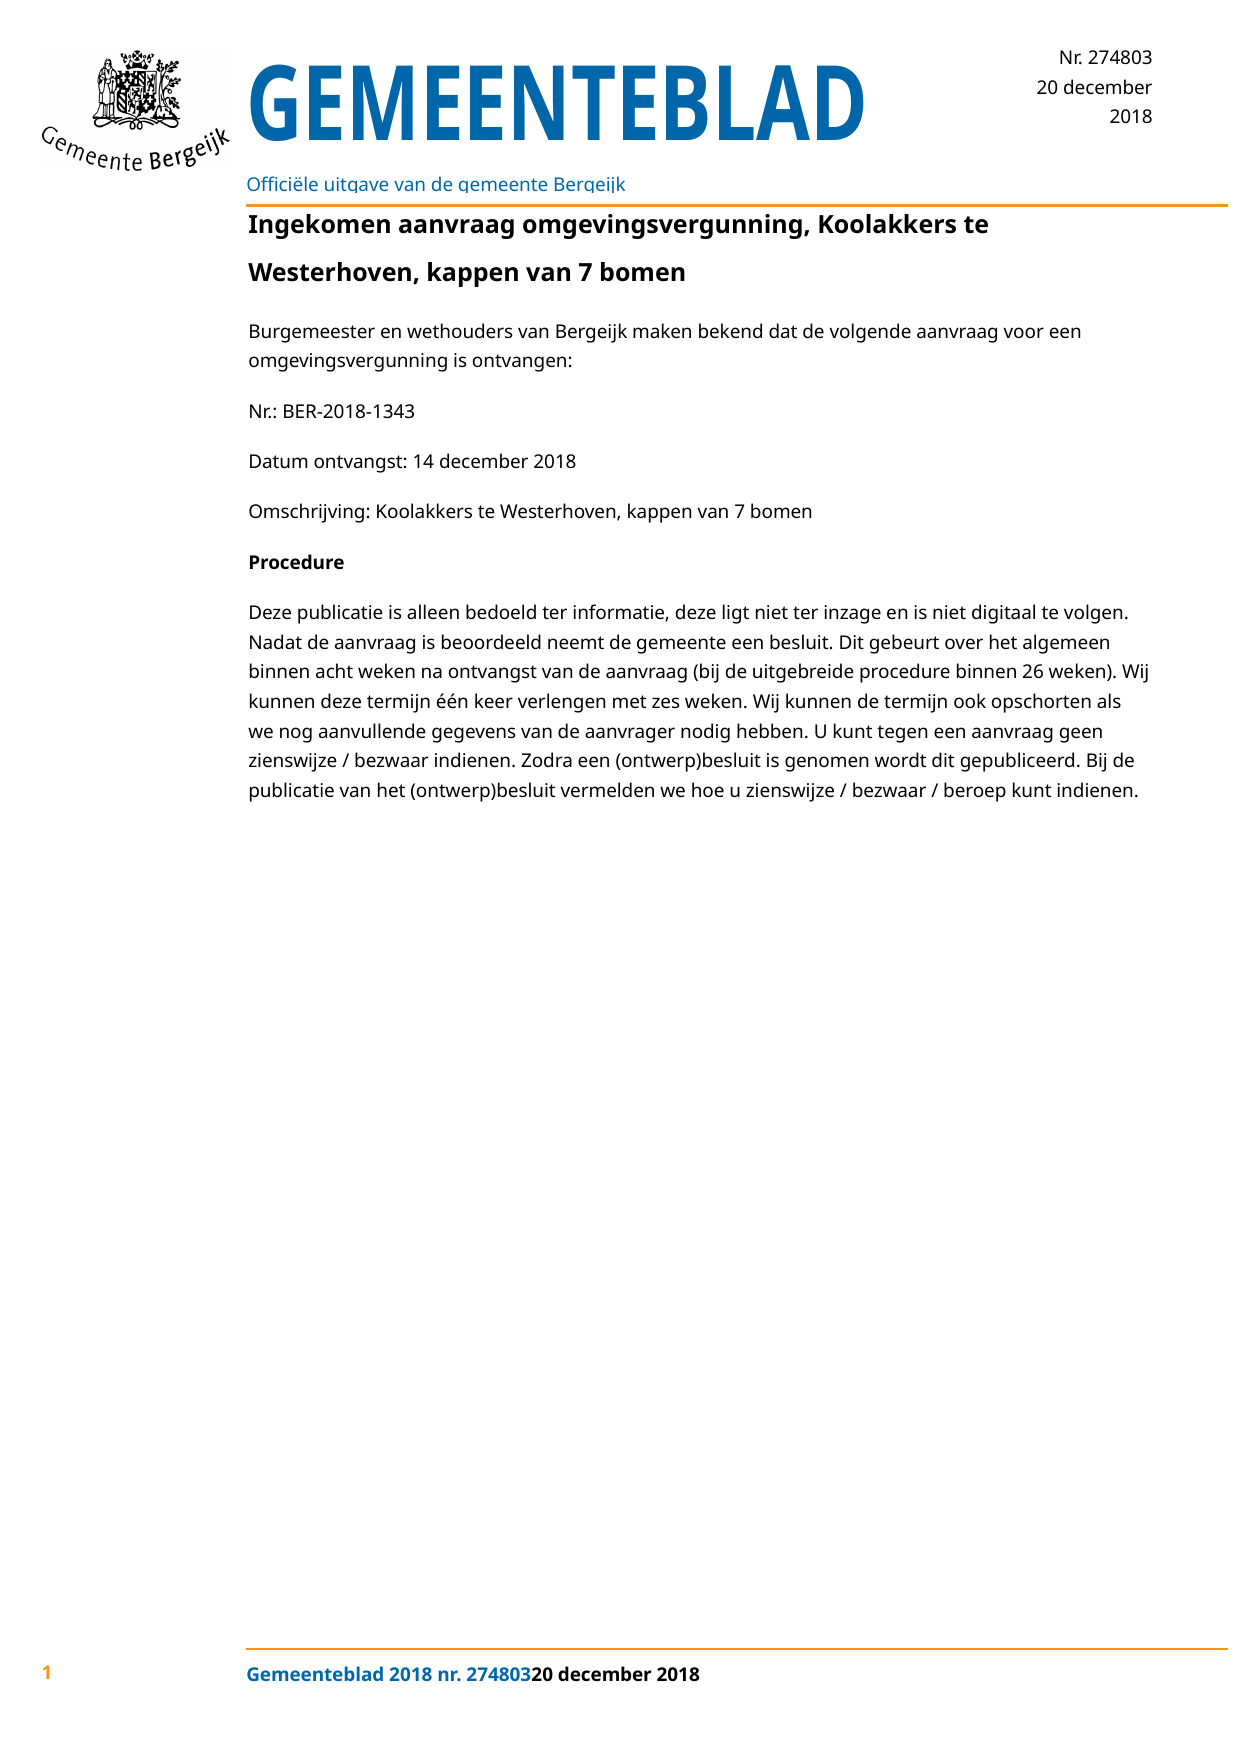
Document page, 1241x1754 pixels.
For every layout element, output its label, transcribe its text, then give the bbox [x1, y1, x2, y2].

text Procedure [248, 549, 1152, 575]
text Datum ontvangst: 14 december 2018 [248, 448, 1152, 474]
text Omschrijving: Koolakkers te Westerhoven, kappen van 7 bomen [248, 499, 1152, 524]
text Nr.: BER-2018-1343 [248, 398, 1152, 424]
text Deze publicatie is alleen bedoeld ter informatie, deze ligt niet ter inzage en is niet digitaal te volgen. Nadat de aanvraag is beoordeeld neemt de gemeente een besluit. Dit gebeurt over het algemeen binnen acht weken na ontvangst van de aanvraag (bij de uitgebreide procedure binnen 26 weken). Wij kunnen deze termijn één keer verlengen met zes weken. Wij kunnen de termijn ook opschorten als we nog aanvullende gegevens van de aanvrager nodig hebben. U kunt tegen een aanvraag geen zienswijze / bezwaar indienen. Zodra een (ontwerp)besluit is genomen wordt dit gepubliceerd. Bij de publicatie van het (ontwerp)besluit vermelden we hoe u zienswijze / bezwaar / beroep kunt indienen. [248, 599, 1152, 803]
text Burgemeester en wethouders van Bergeijk maken bekend dat de volgende aanvraag voor een omgevingsvergunning is ontvangen: [248, 318, 1152, 373]
text Ingekomen aanvraag omgevingsvergunning, Koolakkers te Westerhoven, kappen van 7 bomen [248, 207, 1152, 288]
picture [41, 47, 231, 172]
